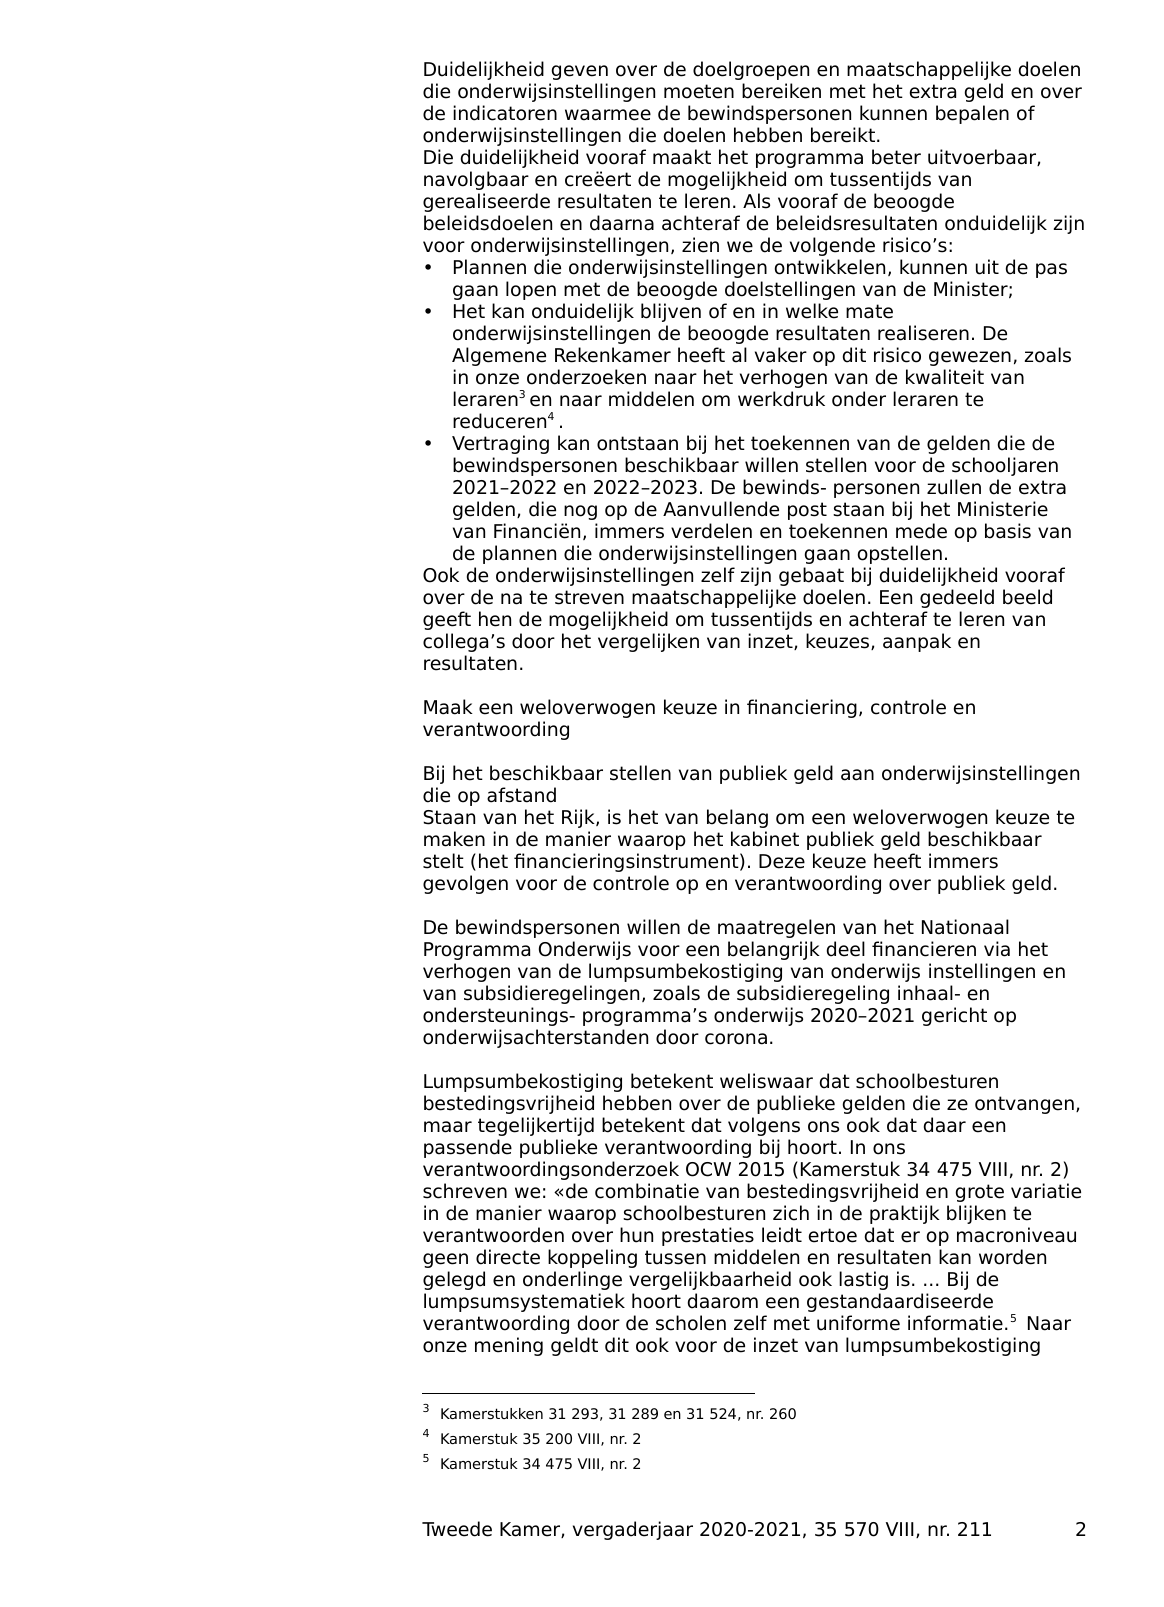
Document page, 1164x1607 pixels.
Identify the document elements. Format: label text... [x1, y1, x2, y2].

text Kamerstuk 35 200 VIII, nr. 2 [422, 1427, 1087, 1449]
text Ook de onderwijsinstellingen zelf zijn gebaat bij duidelijkheid vooraf over de na te streven maatschappelijke doelen. Een gedeeld beeld geeft hen de mogelijkheid om tussentijds en achteraf te leren van collega’s door het vergelijken van inzet, keuzes, aanpak en resultaten. [422, 564, 1087, 674]
text Bij het beschikbaar stellen van publiek geld aan onderwijsinstellingen die op afstand [422, 763, 1087, 807]
text • Het kan onduidelijk blijven of en in welke mate onderwijsinstellingen de beoogde resultaten realiseren. De Algemene Rekenkamer heeft al vaker op dit risico gewezen, zoals in onze onderzoeken naar het verhogen van de kwaliteit van lerarenen naar middelen om werkdruk onder leraren te reduceren. [422, 301, 1087, 433]
text Duidelijkheid geven over de doelgroepen en maatschappelijke doelen die onderwijsinstellingen moeten bereiken met het extra geld en over de indicatoren waarmee de bewindspersonen kunnen bepalen of onderwijsinstellingen die doelen hebben bereikt. [422, 59, 1087, 147]
text Staan van het Rijk, is het van belang om een weloverwogen keuze te maken in de manier waarop het kabinet publiek geld beschikbaar stelt (het financieringsinstrument). Deze keuze heeft immers gevolgen voor de controle op en verantwoording over publiek geld. [422, 807, 1087, 895]
text Kamerstukken 31 293, 31 289 en 31 524, nr. 260 [422, 1402, 1087, 1424]
text Die duidelijkheid vooraf maakt het programma beter uitvoerbaar, navolgbaar en creëert de mogelijkheid om tussentijds van gerealiseerde resultaten te leren. Als vooraf de beoogde beleidsdoelen en daarna achteraf de beleidsresultaten onduidelijk zijn voor onderwijsinstellingen, zien we de volgende risico’s: [422, 147, 1087, 257]
text Kamerstuk 34 475 VIII, nr. 2 [422, 1452, 1087, 1474]
text • Vertraging kan ontstaan bij het toekennen van de gelden die de bewindspersonen beschikbaar willen stellen voor de schooljaren 2021–2022 en 2022–2023. De bewinds- personen zullen de extra gelden, die nog op de Aanvullende post staan bij het Ministerie van Financiën, immers verdelen en toekennen mede op basis van de plannen die onderwijsinstellingen gaan opstellen. [422, 433, 1087, 564]
text • Plannen die onderwijsinstellingen ontwikkelen, kunnen uit de pas gaan lopen met de beoogde doelstellingen van de Minister; [422, 257, 1087, 301]
subtitle Maak een weloverwogen keuze in financiering, controle en verantwoording [422, 697, 1087, 741]
text Lumpsumbekostiging betekent weliswaar dat schoolbesturen bestedingsvrijheid hebben over de publieke gelden die ze ontvangen, maar tegelijkertijd betekent dat volgens ons ook dat daar een passende publieke verantwoording bij hoort. In ons verantwoordingsonderzoek OCW 2015 (Kamerstuk 34 475 VIII, nr. 2) schreven we: «de combinatie van bestedingsvrijheid en grote variatie in de manier waarop schoolbesturen zich in de praktijk blijken te verantwoorden over hun prestaties leidt ertoe dat er op macroniveau geen directe koppeling tussen middelen en resultaten kan worden gelegd en onderlinge vergelijkbaarheid ook lastig is. ... Bij de lumpsumsystematiek hoort daarom een gestandaardiseerde verantwoording door de scholen zelf met uniforme informatie. Naar onze mening geldt dit ook voor de inzet van lumpsumbekostiging [422, 1071, 1087, 1357]
text De bewindspersonen willen de maatregelen van het Nationaal Programma Onderwijs voor een belangrijk deel financieren via het verhogen van de lumpsumbekostiging van onderwijs­ instellingen en van subsidieregelingen, zoals de subsidieregeling inhaal- en ondersteunings- programma’s onderwijs 2020–2021 gericht op onderwijsachterstanden door corona. [422, 917, 1087, 1049]
